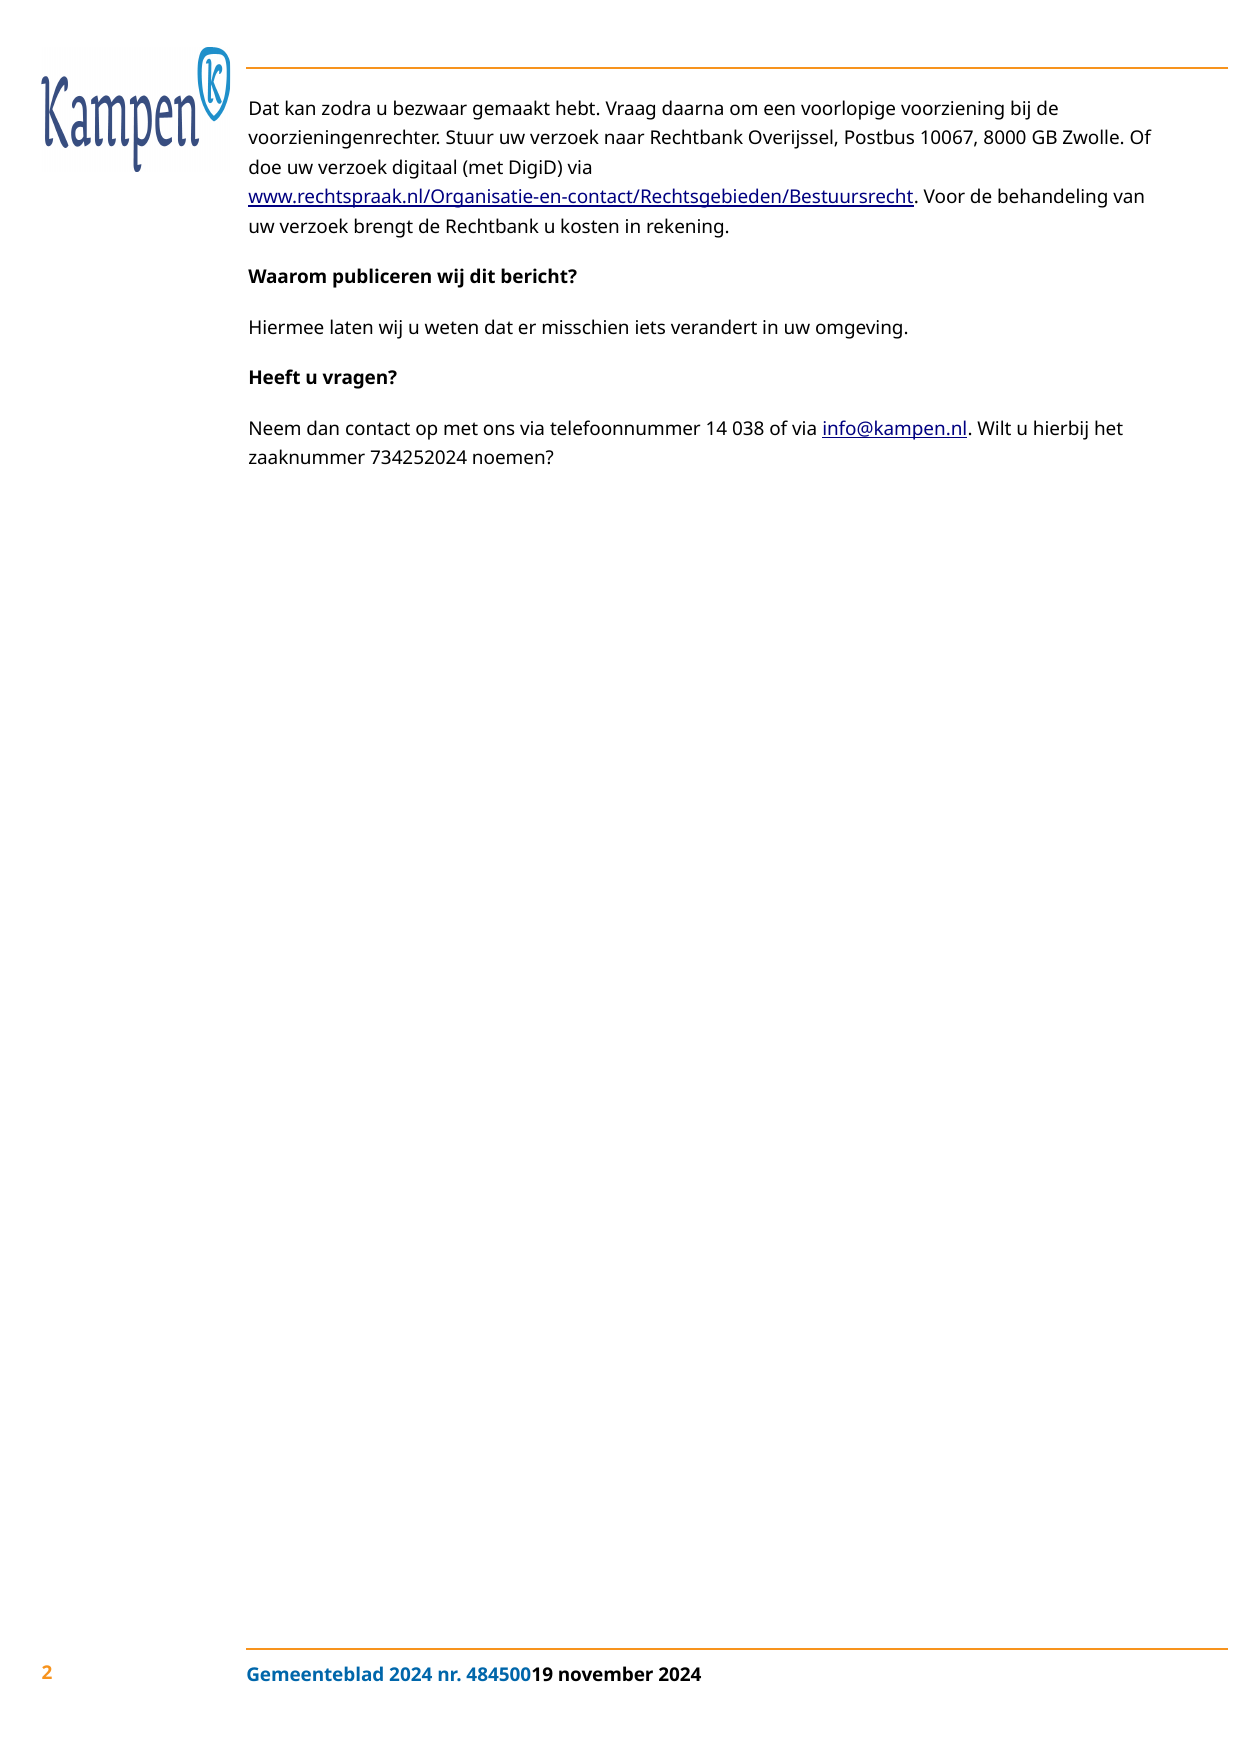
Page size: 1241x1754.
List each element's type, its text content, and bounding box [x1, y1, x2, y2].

text Neem dan contact op met ons via telefoonnummer 14 038 of via info@kampen.nl. Wilt u hierbij het zaaknummer 734252024 noemen? [248, 415, 1152, 470]
text Dat kan zodra u bezwaar gemaakt hebt. Vraag daarna om een voorlopige voorziening bij de voorzieningenrechter. Stuur uw verzoek naar Rechtbank Overijssel, Postbus 10067, 8000 GB Zwolle. Of doe uw verzoek digitaal (met DigiD) via www.rechtspraak.nl/Organisatie-en-contact/Rechtsgebieden/Bestuursrecht. Voor de behandeling van uw verzoek brengt de Rechtbank u kosten in rekening. [248, 95, 1152, 239]
text Heeft u vragen? [248, 364, 1152, 390]
text Waarom publiceren wij dit bericht? [248, 263, 1152, 289]
picture [41, 47, 231, 172]
text Hiermee laten wij u weten dat er misschien iets verandert in uw omgeving. [248, 314, 1152, 340]
